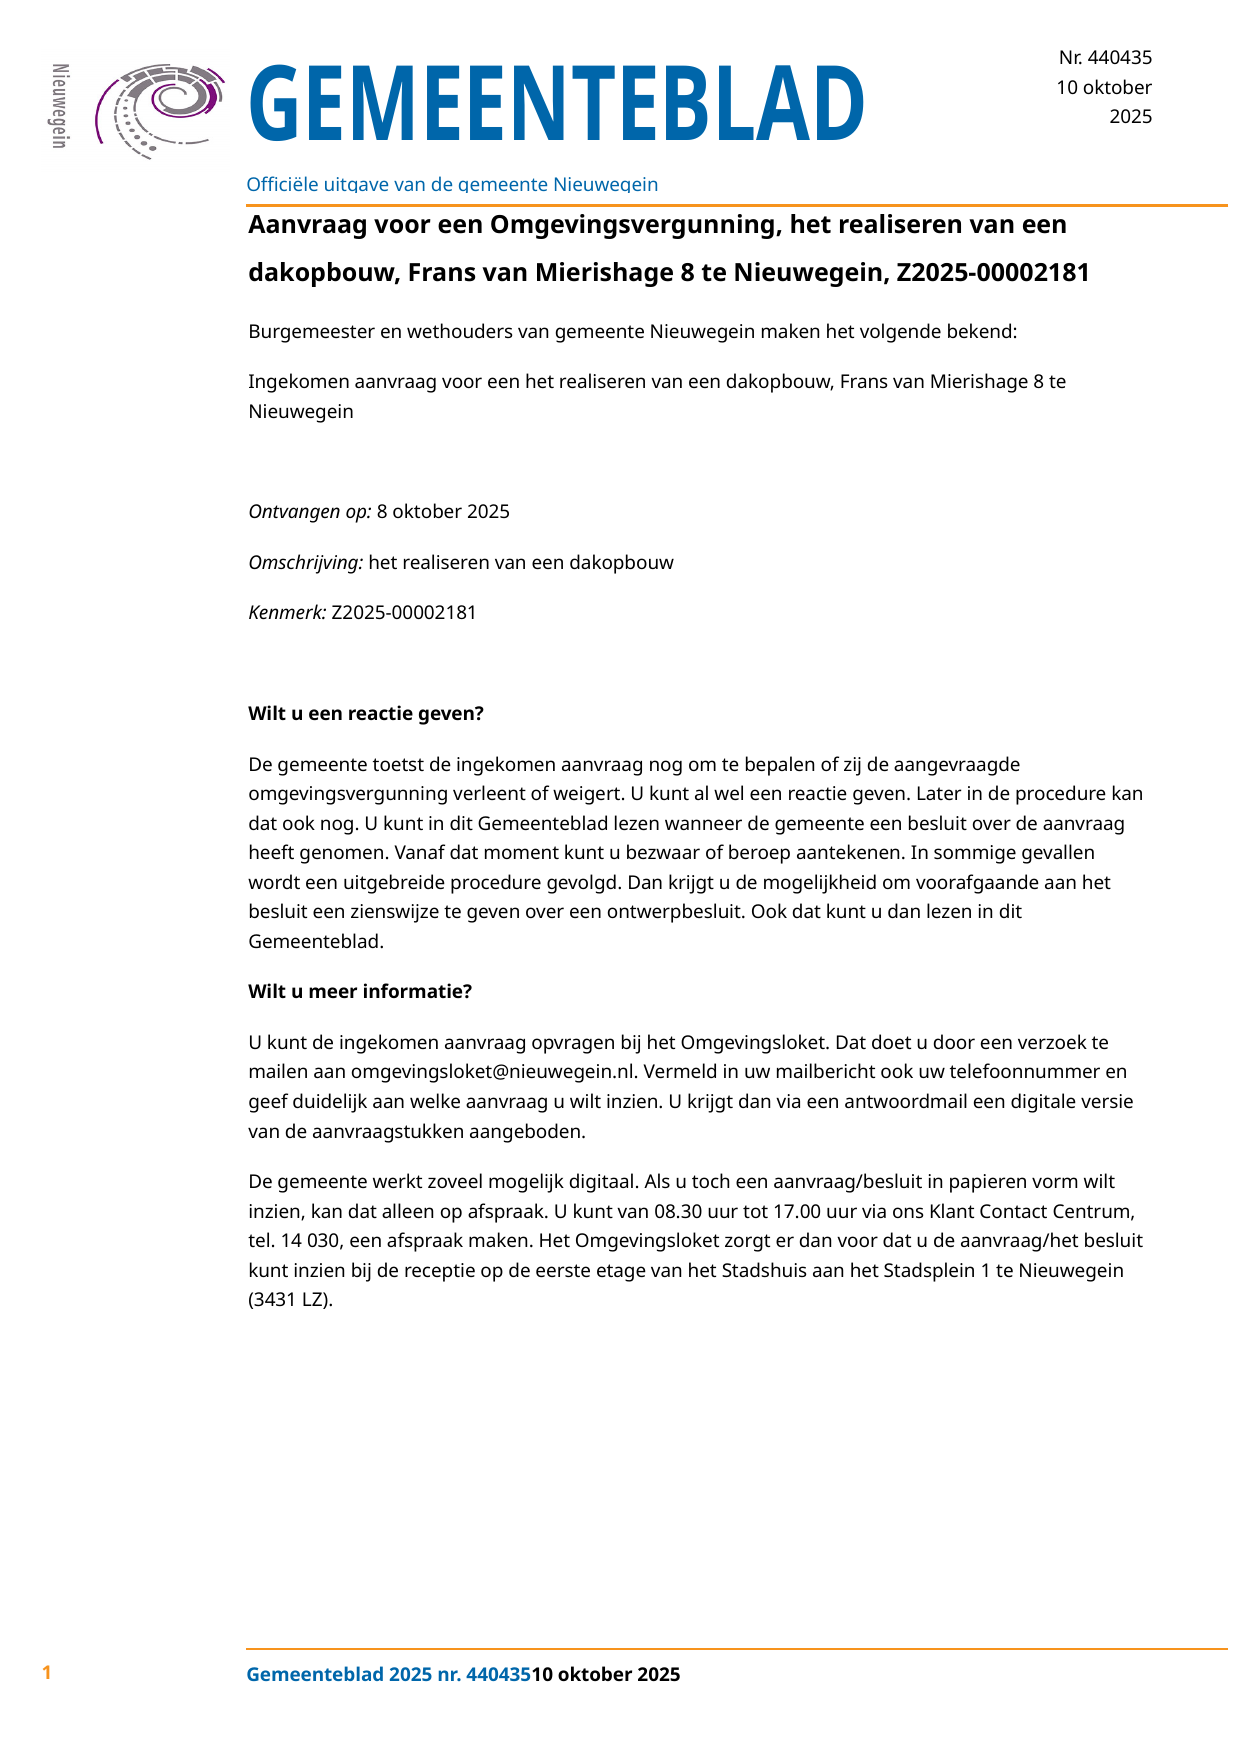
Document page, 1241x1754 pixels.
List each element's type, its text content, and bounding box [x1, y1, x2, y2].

text Wilt u een reactie geven? [248, 700, 1152, 726]
text Ontvangen op: 8 oktober 2025 [248, 499, 1152, 524]
text Aanvraag voor een Omgevingsvergunning, het realiseren van een dakopbouw, Frans van Mierishage 8 te Nieuwegein, Z2025-00002181 [248, 207, 1152, 288]
text Omschrijving: het realiseren van een dakopbouw [248, 549, 1152, 575]
text Kenmerk: Z2025-00002181 [248, 599, 1152, 625]
text De gemeente werkt zoveel mogelijk digitaal. Als u toch een aanvraag/besluit in papieren vorm wilt inzien, kan dat alleen op afspraak. U kunt van 08.30 uur tot 17.00 uur via ons Klant Contact Centrum, tel. 14 030, een afspraak maken. Het Omgevingsloket zorgt er dan voor dat u de aanvraag/het besluit kunt inzien bij de receptie op de eerste etage van het Stadshuis aan het Stadsplein 1 te Nieuwegein (3431 LZ). [248, 1168, 1152, 1312]
text De gemeente toetst de ingekomen aanvraag nog om te bepalen of zij de aangevraagde omgevingsvergunning verleent of weigert. U kunt al wel een reactie geven. Later in de procedure kan dat ook nog. U kunt in dit Gemeenteblad lezen wanneer de gemeente een besluit over de aanvraag heeft genomen. Vanaf dat moment kunt u bezwaar of beroep aantekenen. In sommige gevallen wordt een uitgebreide procedure gevolgd. Dan krijgt u de mogelijkheid om voorafgaande aan het besluit een zienswijze te geven over een ontwerpbesluit. Ook dat kunt u dan lezen in dit Gemeenteblad. [248, 751, 1152, 954]
picture [41, 47, 231, 172]
text Ingekomen aanvraag voor een het realiseren van een dakopbouw, Frans van Mierishage 8 te Nieuwegein [248, 368, 1152, 424]
text Wilt u meer informatie? [248, 979, 1152, 1004]
text Burgemeester en wethouders van gemeente Nieuwegein maken het volgende bekend: [248, 318, 1152, 344]
text U kunt de ingekomen aanvraag opvragen bij het Omgevingsloket. Dat doet u door een verzoek te mailen aan omgevingsloket@nieuwegein.nl. Vermeld in uw mailbericht ook uw telefoonnummer en geef duidelijk aan welke aanvraag u wilt inzien. U krijgt dan via een antwoordmail een digitale versie van de aanvraagstukken aangeboden. [248, 1029, 1152, 1144]
